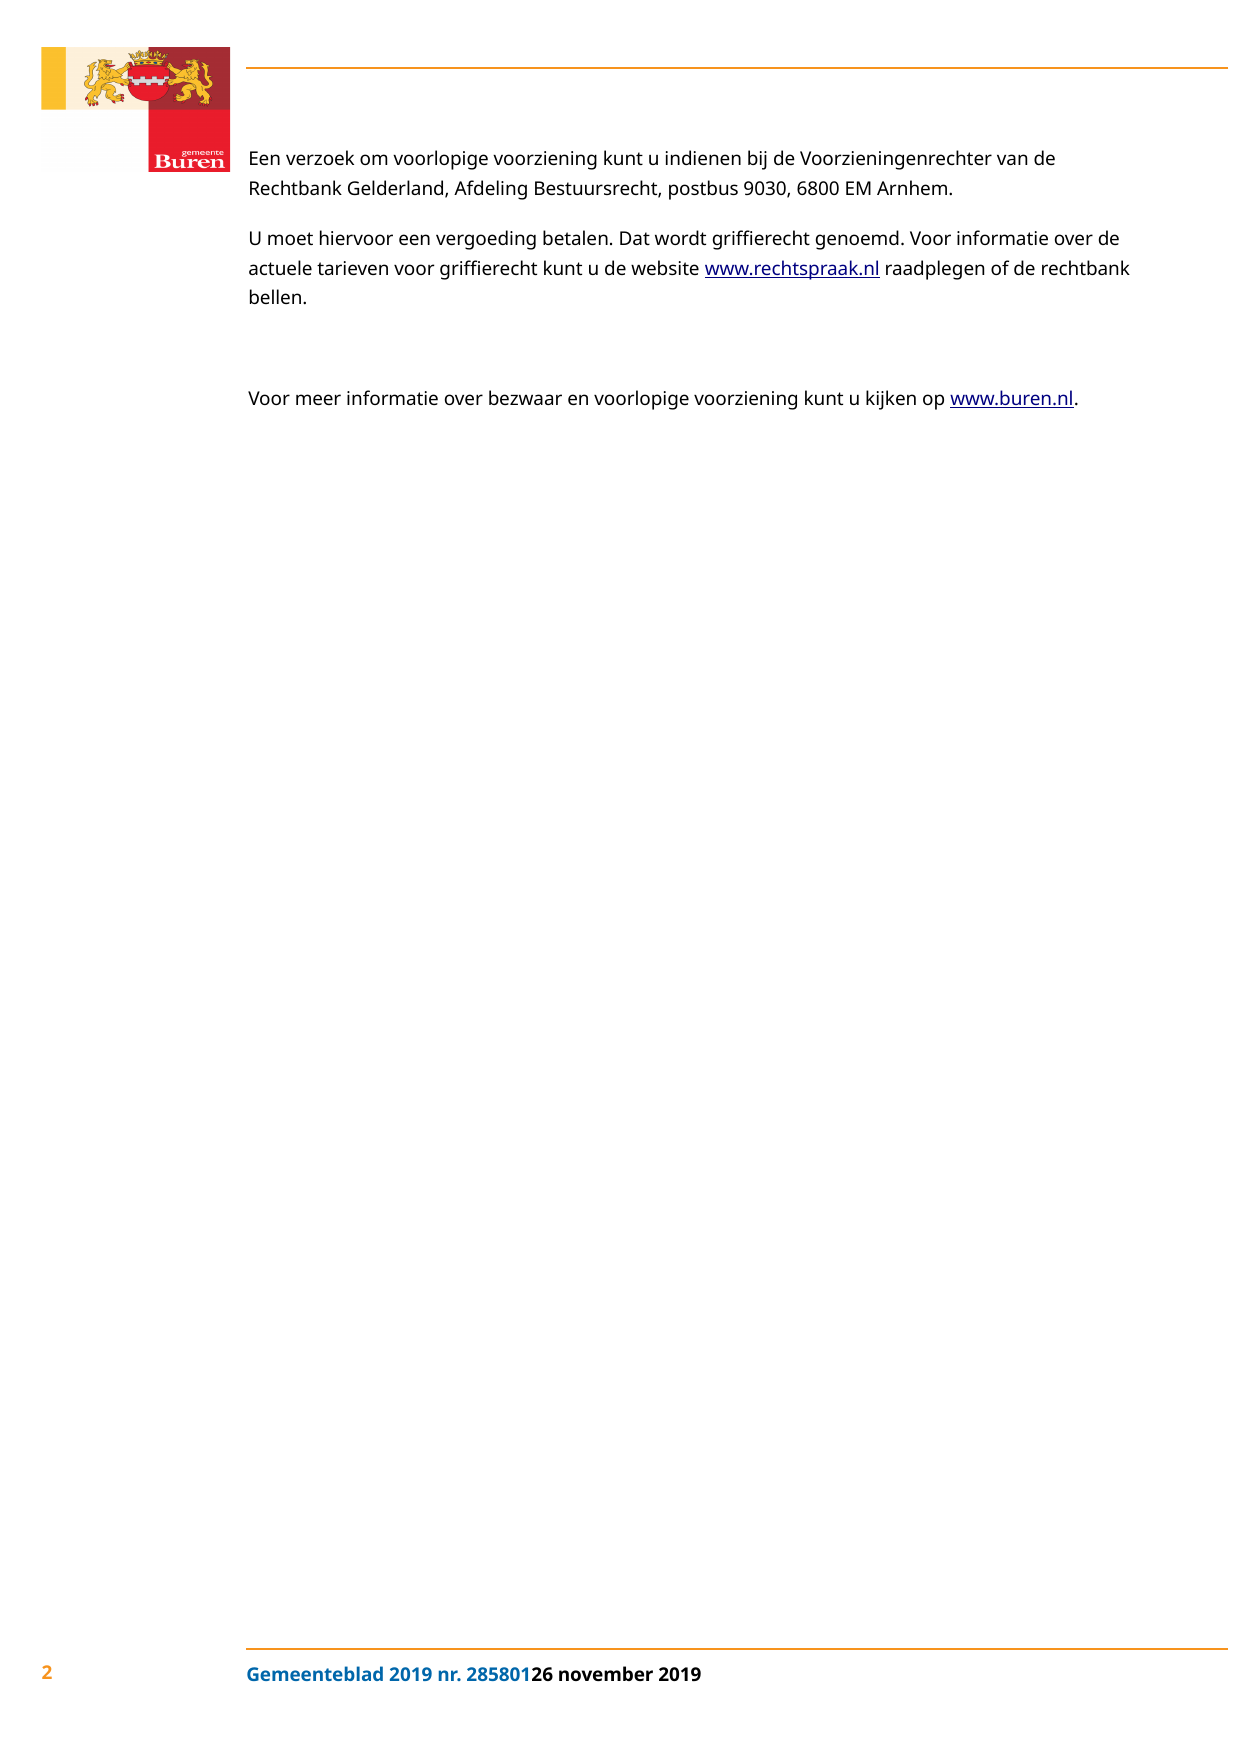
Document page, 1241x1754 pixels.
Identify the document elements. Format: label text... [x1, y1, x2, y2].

text U moet hiervoor een vergoeding betalen. Dat wordt griffierecht genoemd. Voor informatie over de actuele tarieven voor griffierecht kunt u de website www.rechtspraak.nl raadplegen of de rechtbank bellen. [248, 225, 1152, 310]
text Voor meer informatie over bezwaar en voorlopige voorziening kunt u kijken op www.buren.nl. [248, 385, 1152, 411]
picture [41, 47, 231, 172]
text Een verzoek om voorlopige voorziening kunt u indienen bij de Voorzieningenrechter van de Rechtbank Gelderland, Afdeling Bestuursrecht, postbus 9030, 6800 EM Arnhem. [248, 145, 1152, 201]
